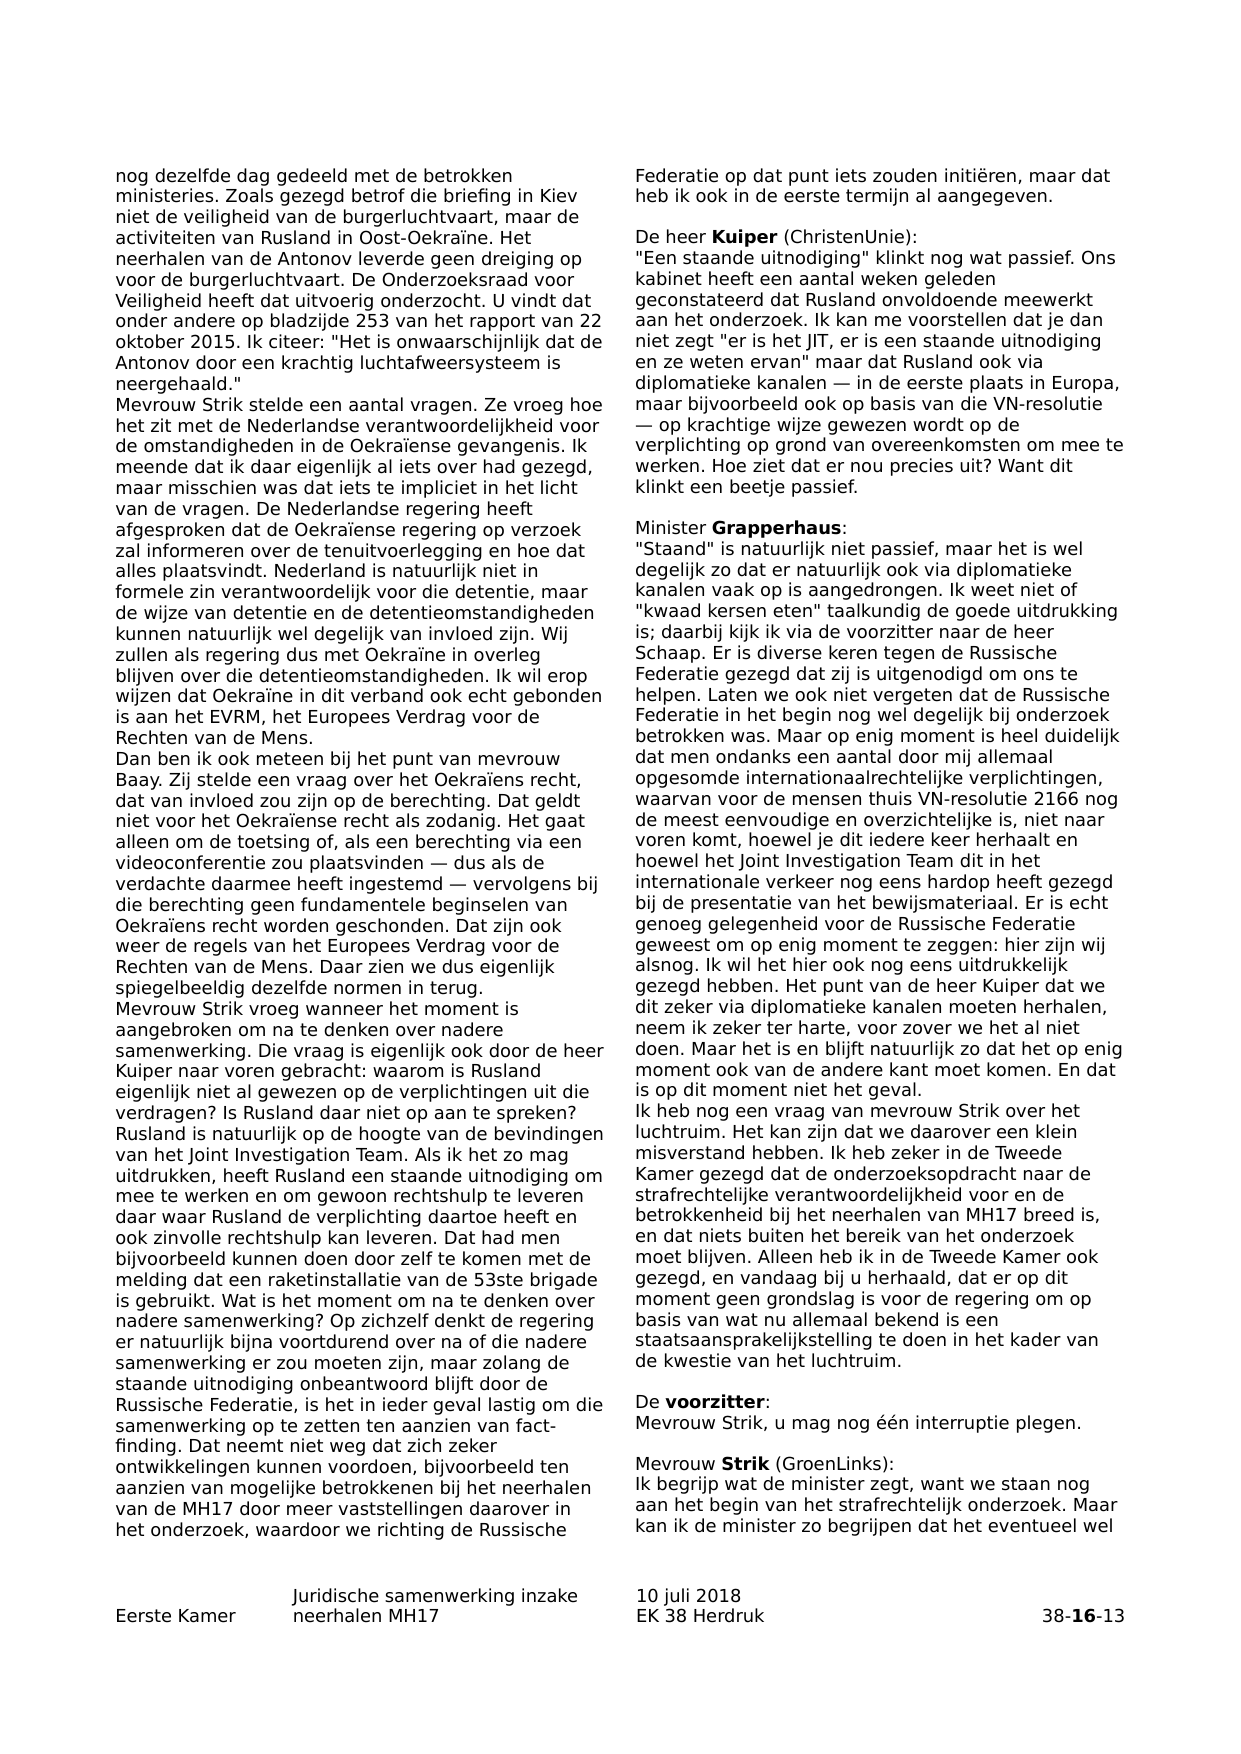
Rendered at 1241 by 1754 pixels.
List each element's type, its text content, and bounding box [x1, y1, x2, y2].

text De heer Kuiper (ChristenUnie): [635, 227, 1125, 248]
text Mevrouw Strik stelde een aantal vragen. Ze vroeg hoe het zit met de Nederlandse verantwoordelijkheid voor de omstandigheden in de Oekraïense gevangenis. Ik meende dat ik daar eigenlijk al iets over had gezegd, maar misschien was dat iets te impliciet in het licht van de vragen. De Nederlandse regering heeft afgesproken dat de Oekraïense regering op verzoek zal informeren over de tenuitvoerlegging en hoe dat alles plaatsvindt. Nederland is natuurlijk niet in formele zin verantwoordelijk voor die detentie, maar de wijze van detentie en de detentieomstandigheden kunnen natuurlijk wel degelijk van invloed zijn. Wij zullen als regering dus met Oekraïne in overleg blijven over die detentieomstandigheden. Ik wil erop wijzen dat Oekraïne in dit verband ook echt gebonden is aan het EVRM, het Europees Verdrag voor de Rechten van de Mens. [115, 394, 605, 749]
text Mevrouw Strik vroeg wanneer het moment is aangebroken om na te denken over nadere samenwerking. Die vraag is eigenlijk ook door de heer Kuiper naar voren gebracht: waarom is Rusland eigenlijk niet al gewezen op de verplichtingen uit die verdragen? Is Rusland daar niet op aan te spreken? Rusland is natuurlijk op de hoogte van de bevindingen van het Joint Investigation Team. Als ik het zo mag uitdrukken, heeft Rusland een staande uitnodiging om mee te werken en om gewoon rechtshulp te leveren daar waar Rusland de verplichting daartoe heeft en ook zinvolle rechtshulp kan leveren. Dat had men bijvoorbeeld kunnen doen door zelf te komen met de melding dat een raketinstallatie van de 53ste brigade is gebruikt. Wat is het moment om na te denken over nadere samenwerking? Op zichzelf denkt de regering er natuurlijk bijna voortdurend over na of die nadere samenwerking er zou moeten zijn, maar zolang de staande uitnodiging onbeantwoord blijft door de Russische Federatie, is het in ieder geval lastig om die samenwerking op te zetten ten aanzien van fact-finding. Dat neemt niet weg dat zich zeker ontwikkelingen kunnen voordoen, bijvoorbeeld ten aanzien van mogelijke betrokkenen bij het neerhalen van de MH17 door meer vaststellingen daarover in het onderzoek, waardoor we richting de Russische [115, 999, 605, 1540]
text Ik heb nog een vraag van mevrouw Strik over het luchtruim. Het kan zijn dat we daarover een klein misverstand hebben. Ik heb zeker in de Tweede Kamer gezegd dat de onderzoeksopdracht naar de strafrechtelijke verantwoordelijkheid voor en de betrokkenheid bij het neerhalen van MH17 breed is, en dat niets buiten het bereik van het onderzoek moet blijven. Alleen heb ik in de Tweede Kamer ook gezegd, en vandaag bij u herhaald, dat er op dit moment geen grondslag is voor de regering om op basis van wat nu allemaal bekend is een staatsaansprakelijkstelling te doen in het kader van de kwestie van het luchtruim. [635, 1101, 1125, 1372]
text nog dezelfde dag gedeeld met de betrokken ministeries. Zoals gezegd betrof die briefing in Kiev niet de veiligheid van de burgerluchtvaart, maar de activiteiten van Rusland in Oost-Oekraïne. Het neerhalen van de Antonov leverde geen dreiging op voor de burgerluchtvaart. De Onderzoeksraad voor Veiligheid heeft dat uitvoerig onderzocht. U vindt dat onder andere op bladzijde 253 van het rapport van 22 oktober 2015. Ik citeer: "Het is onwaarschijnlijk dat de Antonov door een krachtig luchtafweersysteem is neergehaald." [115, 165, 605, 394]
text Mevrouw Strik, u mag nog één interruptie plegen. [635, 1412, 1125, 1433]
text De voorzitter: [635, 1392, 1125, 1412]
text Ik begrijp wat de minister zegt, want we staan nog aan het begin van het strafrechtelijk onderzoek. Maar kan ik de minister zo begrijpen dat het eventueel wel [635, 1474, 1125, 1537]
text Minister Grapperhaus: [635, 518, 1125, 538]
text Federatie op dat punt iets zouden initiëren, maar dat heb ik ook in de eerste termijn al aangegeven. [635, 165, 1125, 207]
text "Staand" is natuurlijk niet passief, maar het is wel degelijk zo dat er natuurlijk ook via diplomatieke kanalen vaak op is aangedrongen. Ik weet niet of "kwaad kersen eten" taalkundig de goede uitdrukking is; daarbij kijk ik via de voorzitter naar de heer Schaap. Er is diverse keren tegen de Russische Federatie gezegd dat zij is uitgenodigd om ons te helpen. Laten we ook niet vergeten dat de Russische Federatie in het begin nog wel degelijk bij onderzoek betrokken was. Maar op enig moment is heel duidelijk dat men ondanks een aantal door mij allemaal opgesomde internationaalrechtelijke verplichtingen, waarvan voor de mensen thuis VN-resolutie 2166 nog de meest eenvoudige en overzichtelijke is, niet naar voren komt, hoewel je dit iedere keer herhaalt en hoewel het Joint Investigation Team dit in het internationale verkeer nog eens hardop heeft gezegd bij de presentatie van het bewijsmateriaal. Er is echt genoeg gelegenheid voor de Russische Federatie geweest om op enig moment te zeggen: hier zijn wij alsnog. Ik wil het hier ook nog eens uitdrukkelijk gezegd hebben. Het punt van de heer Kuiper dat we dit zeker via diplomatieke kanalen moeten herhalen, neem ik zeker ter harte, voor zover we het al niet doen. Maar het is en blijft natuurlijk zo dat het op enig moment ook van de andere kant moet komen. En dat is op dit moment niet het geval. [635, 538, 1125, 1101]
text Mevrouw Strik (GroenLinks): [635, 1453, 1125, 1474]
text Dan ben ik ook meteen bij het punt van mevrouw Baay. Zij stelde een vraag over het Oekraïens recht, dat van invloed zou zijn op de berechting. Dat geldt niet voor het Oekraïense recht als zodanig. Het gaat alleen om de toetsing of, als een berechting via een videoconferentie zou plaatsvinden — dus als de verdachte daarmee heeft ingestemd — vervolgens bij die berechting geen fundamentele beginselen van Oekraïens recht worden geschonden. Dat zijn ook weer de regels van het Europees Verdrag voor de Rechten van de Mens. Daar zien we dus eigenlijk spiegelbeeldig dezelfde normen in terug. [115, 749, 605, 999]
text "Een staande uitnodiging" klinkt nog wat passief. Ons kabinet heeft een aantal weken geleden geconstateerd dat Rusland onvoldoende meewerkt aan het onderzoek. Ik kan me voorstellen dat je dan niet zegt "er is het JIT, er is een staande uitnodiging en ze weten ervan" maar dat Rusland ook via diplomatieke kanalen — in de eerste plaats in Europa, maar bijvoorbeeld ook op basis van die VN-resolutie — op krachtige wijze gewezen wordt op de verplichting op grond van overeenkomsten om mee te werken. Hoe ziet dat er nou precies uit? Want dit klinkt een beetje passief. [635, 248, 1125, 498]
